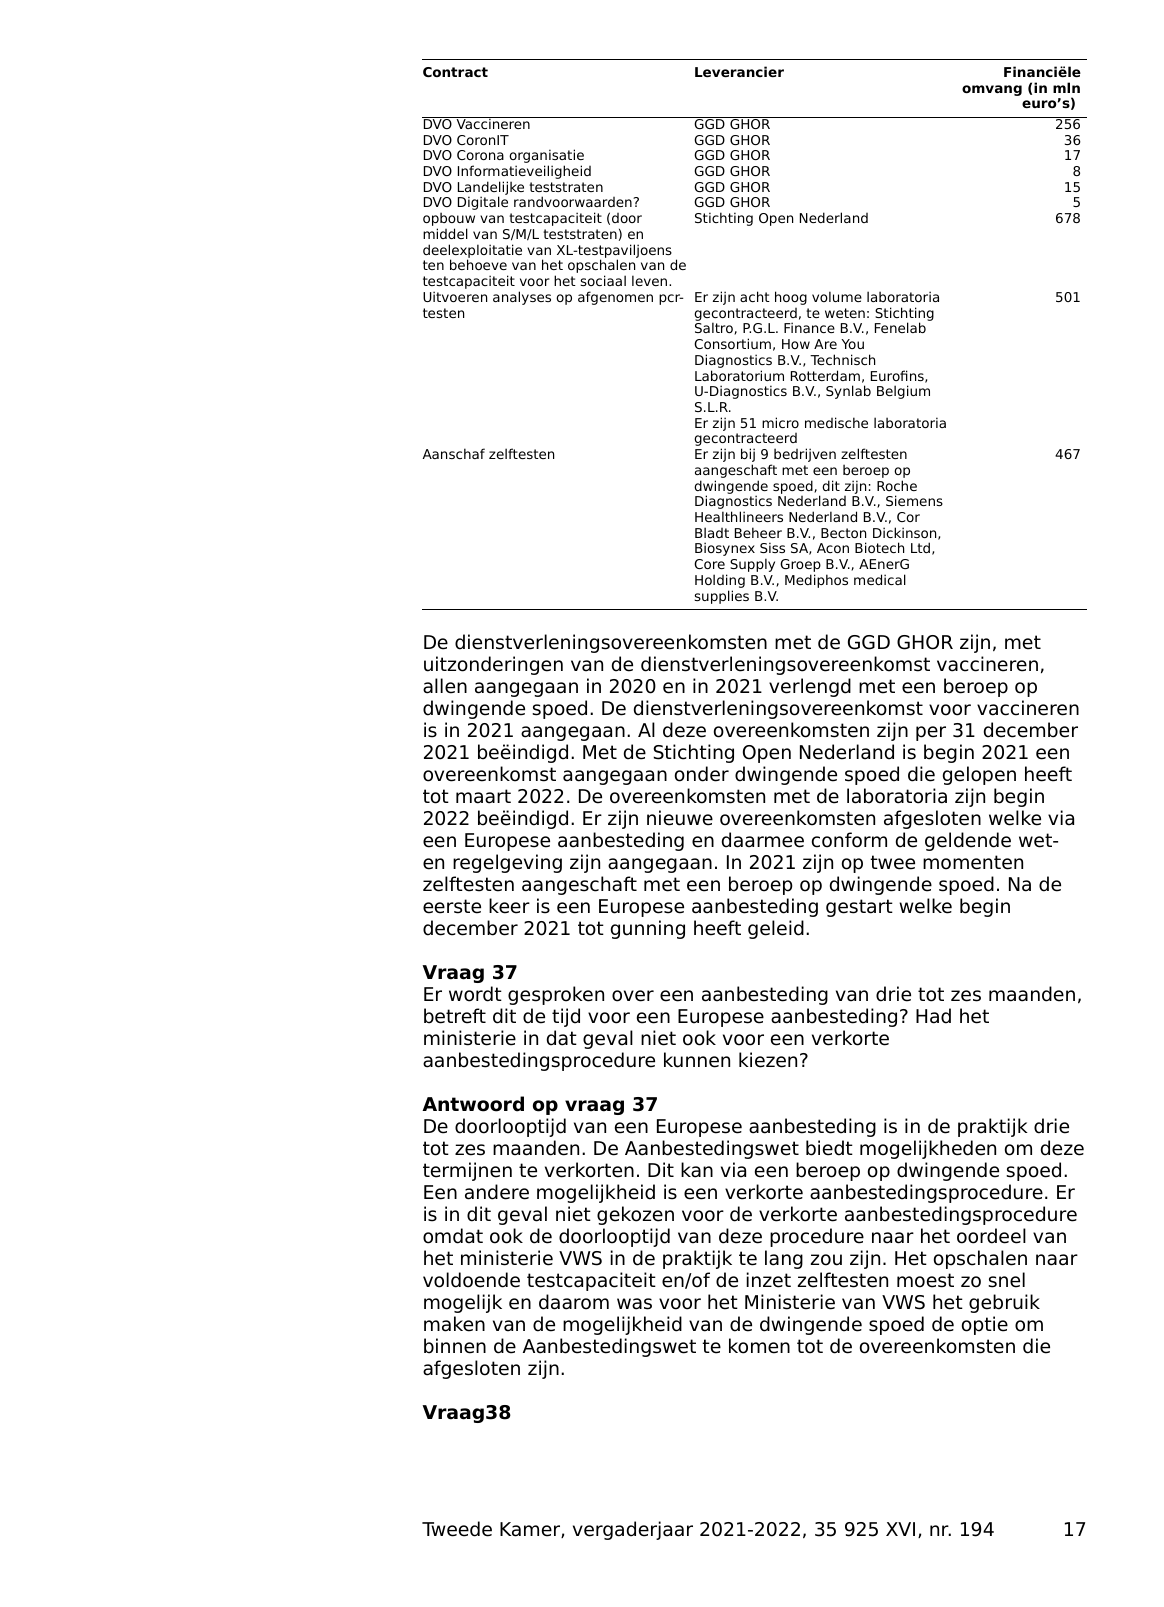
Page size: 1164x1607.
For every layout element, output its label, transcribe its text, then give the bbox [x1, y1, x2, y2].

table_header Financiële omvang (in mln euro’s) [954, 60, 1087, 117]
table_cell GGD GHOR [688, 164, 954, 179]
table_cell 36 [954, 133, 1087, 148]
text Antwoord op vraag 37 [422, 1094, 1087, 1116]
table_cell GGD GHOR [688, 148, 954, 164]
table_cell DVO Corona organisatie [422, 148, 688, 164]
table_cell 501 [954, 290, 1087, 447]
table_cell Er zijn bij 9 bedrijven zelftesten aangeschaft met een beroep op dwingende spoed, dit zijn: Roche Diagnostics Nederland B.V., Siemens Healthlineers Nederland B.V., Cor Bladt Beheer B.V., Becton Dickinson, Biosynex Siss SA, Acon Biotech Ltd, Core Supply Groep B.V., AEnerG Holding B.V., Mediphos medical supplies B.V. [688, 447, 954, 609]
table_cell 17 [954, 148, 1087, 164]
table_cell opbouw van testcapaciteit (door middel van S/M/L teststraten) en deelexploitatie van XL-testpaviljoens ten behoeve van het opschalen van de testcapaciteit voor het sociaal leven. [422, 211, 688, 290]
table_cell 678 [954, 211, 1087, 290]
text Vraag38 [422, 1402, 1087, 1424]
table_cell DVO Digitale randvoorwaarden? [422, 195, 688, 211]
table_cell GGD GHOR [688, 180, 954, 195]
table_cell Aanschaf zelftesten [422, 447, 688, 609]
text De dienstverleningsovereenkomsten met de GGD GHOR zijn, met uitzonderingen van de dienstverleningsovereenkomst vaccineren, allen aangegaan in 2020 en in 2021 verlengd met een beroep op dwingende spoed. De dienstverleningsovereenkomst voor vaccineren is in 2021 aangegaan. Al deze overeenkomsten zijn per 31 december 2021 beëindigd. Met de Stichting Open Nederland is begin 2021 een overeenkomst aangegaan onder dwingende spoed die gelopen heeft tot maart 2022. De overeenkomsten met de laboratoria zijn begin 2022 beëindigd. Er zijn nieuwe overeenkomsten afgesloten welke via een Europese aanbesteding en daarmee conform de geldende wet- en regelgeving zijn aangegaan. In 2021 zijn op twee momenten zelftesten aangeschaft met een beroep op dwingende spoed. Na de eerste keer is een Europese aanbesteding gestart welke begin december 2021 tot gunning heeft geleid. [422, 632, 1087, 940]
table_cell GGD GHOR [688, 118, 954, 132]
table_cell Er zijn acht hoog volume laboratoria gecontracteerd, te weten: Stichting Saltro, P.G.L. Finance B.V., Fenelab Consortium, How Are You Diagnostics B.V., Technisch Laboratorium Rotterdam, Eurofins, U-Diagnostics B.V., Synlab Belgium S.L.R. Er zijn 51 micro medische laboratoria gecontracteerd [688, 290, 954, 447]
table_cell 15 [954, 180, 1087, 195]
table_cell GGD GHOR [688, 133, 954, 148]
text Er wordt gesproken over een aanbesteding van drie tot zes maanden, betreft dit de tijd voor een Europese aanbesteding? Had het ministerie in dat geval niet ook voor een verkorte aanbestedingsprocedure kunnen kiezen? [422, 984, 1087, 1072]
table_cell 5 [954, 195, 1087, 211]
table_cell Stichting Open Nederland [688, 211, 954, 290]
table_cell DVO Informatieveiligheid [422, 164, 688, 179]
table_cell GGD GHOR [688, 195, 954, 211]
table_header Contract [422, 60, 688, 117]
table_cell 8 [954, 164, 1087, 179]
text De doorlooptijd van een Europese aanbesteding is in de praktijk drie tot zes maanden. De Aanbestedingswet biedt mogelijkheden om deze termijnen te verkorten. Dit kan via een beroep op dwingende spoed. Een andere mogelijkheid is een verkorte aanbestedingsprocedure. Er is in dit geval niet gekozen voor de verkorte aanbestedingsprocedure omdat ook de doorlooptijd van deze procedure naar het oordeel van het ministerie VWS in de praktijk te lang zou zijn. Het opschalen naar voldoende testcapaciteit en/of de inzet zelftesten moest zo snel mogelijk en daarom was voor het Ministerie van VWS het gebruik maken van de mogelijkheid van de dwingende spoed de optie om binnen de Aanbestedingswet te komen tot de overeenkomsten die afgesloten zijn. [422, 1116, 1087, 1380]
table_cell DVO CoronIT [422, 133, 688, 148]
table_header Leverancier [688, 60, 954, 117]
table_cell DVO Landelijke teststraten [422, 180, 688, 195]
table_cell Uitvoeren analyses op afgenomen pcr-testen [422, 290, 688, 447]
table_cell DVO Vaccineren [422, 118, 688, 132]
table_cell 256 [954, 118, 1087, 132]
text Vraag 37 [422, 962, 1087, 984]
table_cell 467 [954, 447, 1087, 609]
